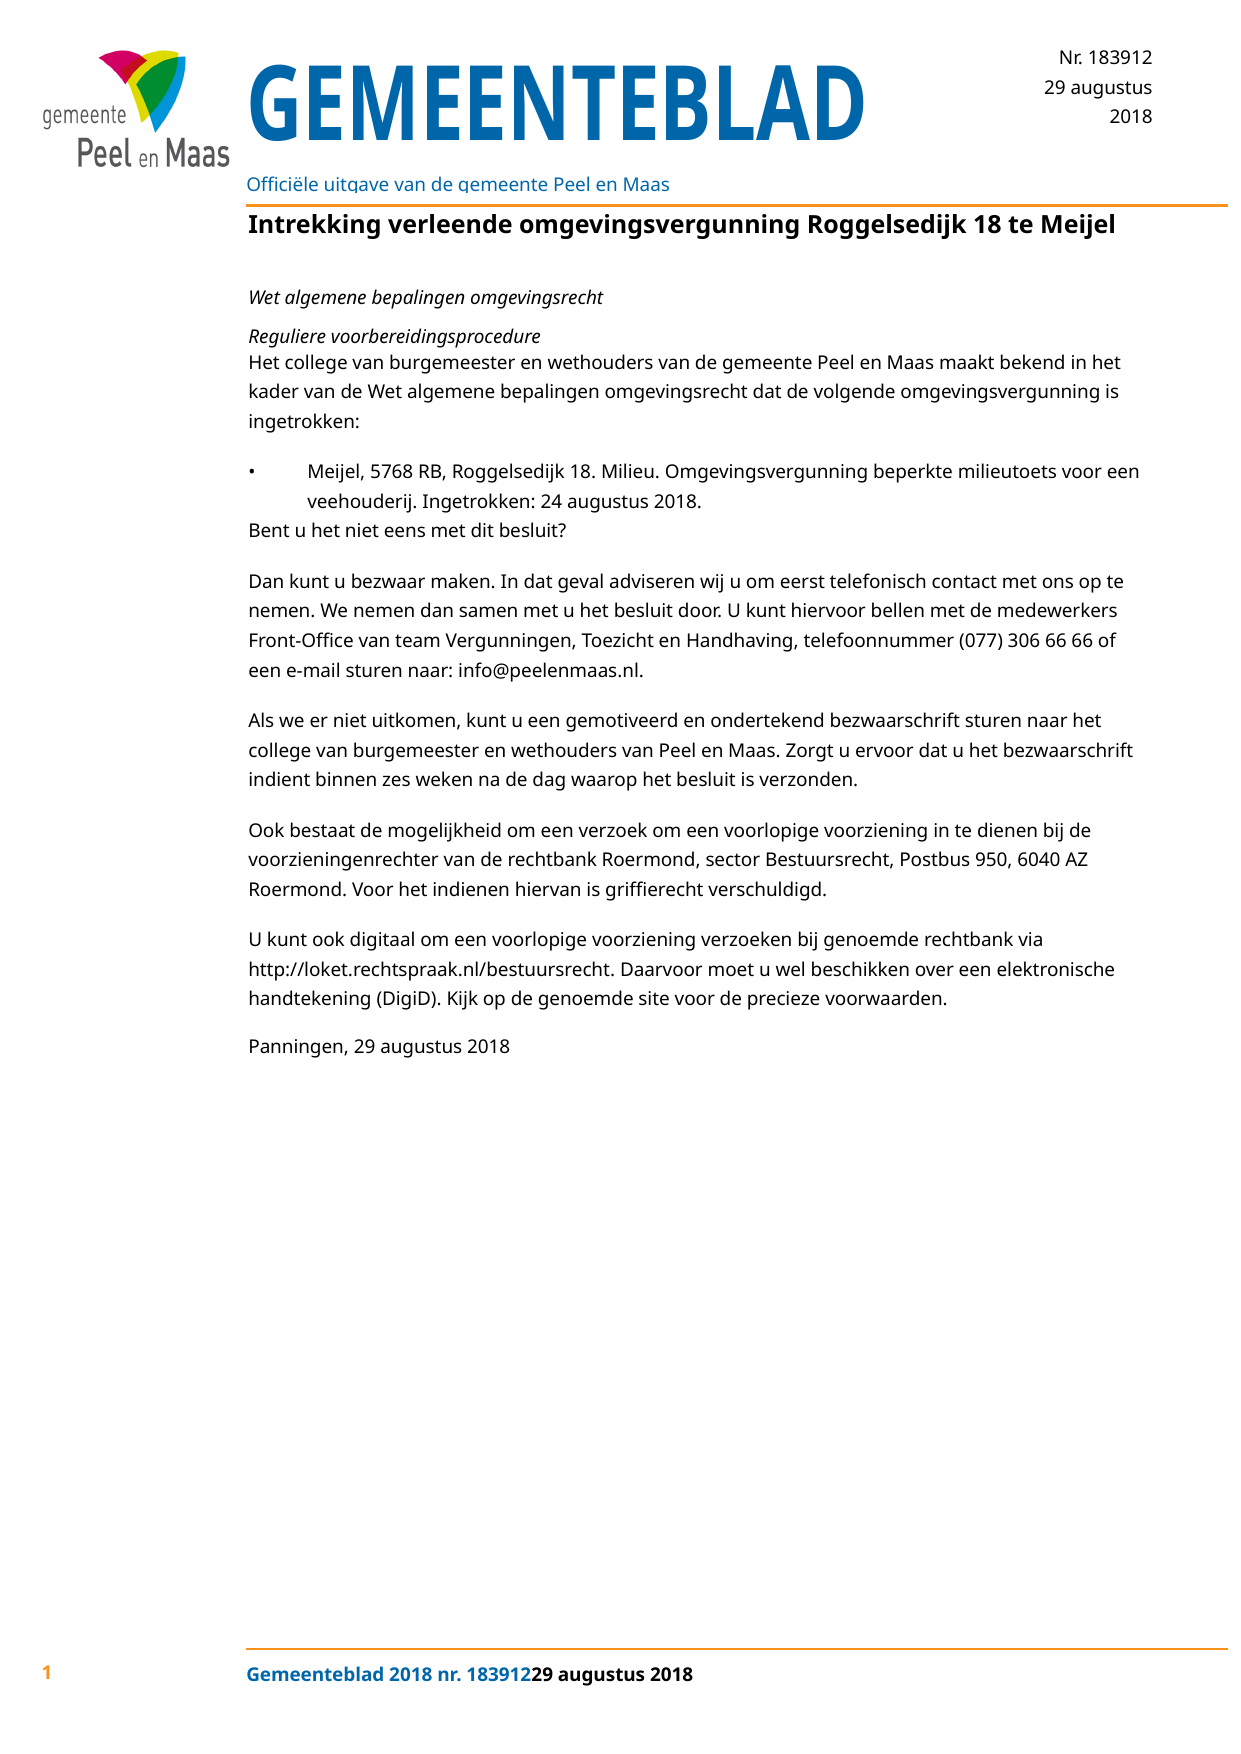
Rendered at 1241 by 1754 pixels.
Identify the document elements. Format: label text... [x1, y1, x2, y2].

text Bent u het niet eens met dit besluit? [248, 518, 1152, 543]
picture [41, 47, 231, 172]
text Panningen, 29 augustus 2018 [248, 1033, 1152, 1059]
text U kunt ook digitaal om een voorlopige voorziening verzoeken bij genoemde rechtbank via http://loket.rechtspraak.nl/bestuursrecht. Daarvoor moet u wel beschikken over een elektronische handtekening (DigiD). Kijk op de genoemde site voor de precieze voorwaarden. [248, 926, 1152, 1011]
text Wet algemene bepalingen omgevingsrecht [248, 284, 1152, 309]
text Reguliere voorbereidingsprocedure [248, 323, 1152, 349]
list Meijel, 5768 RB, Roggelsedijk 18. Milieu. Omgevingsvergunning beperkte milieutoets voor een veehouderij. Ingetrokken: 24 augustus 2018. [248, 458, 1152, 514]
text Het college van burgemeester en wethouders van de gemeente Peel en Maas maakt bekend in het kader van de Wet algemene bepalingen omgevingsrecht dat de volgende omgevingsvergunning is ingetrokken: [248, 349, 1152, 434]
text Intrekking verleende omgevingsvergunning Roggelsedijk 18 te Meijel [248, 207, 1152, 241]
text Als we er niet uitkomen, kunt u een gemotiveerd en ondertekend bezwaarschrift sturen naar het college van burgemeester en wethouders van Peel en Maas. Zorgt u ervoor dat u het bezwaarschrift indient binnen zes weken na de dag waarop het besluit is verzonden. [248, 707, 1152, 792]
text Ook bestaat de mogelijkheid om een verzoek om een voorlopige voorziening in te dienen bij de voorzieningenrechter van de rechtbank Roermond, sector Bestuursrecht, Postbus 950, 6040 AZ Roermond. Voor het indienen hiervan is griffierecht verschuldigd. [248, 817, 1152, 902]
text Dan kunt u bezwaar maken. In dat geval adviseren wij u om eerst telefonisch contact met ons op te nemen. We nemen dan samen met u het besluit door. U kunt hiervoor bellen met de medewerkers Front-Office van team Vergunningen, Toezicht en Handhaving, telefoonnummer (077) 306 66 66 of een e-mail sturen naar: info@peelenmaas.nl. [248, 568, 1152, 682]
